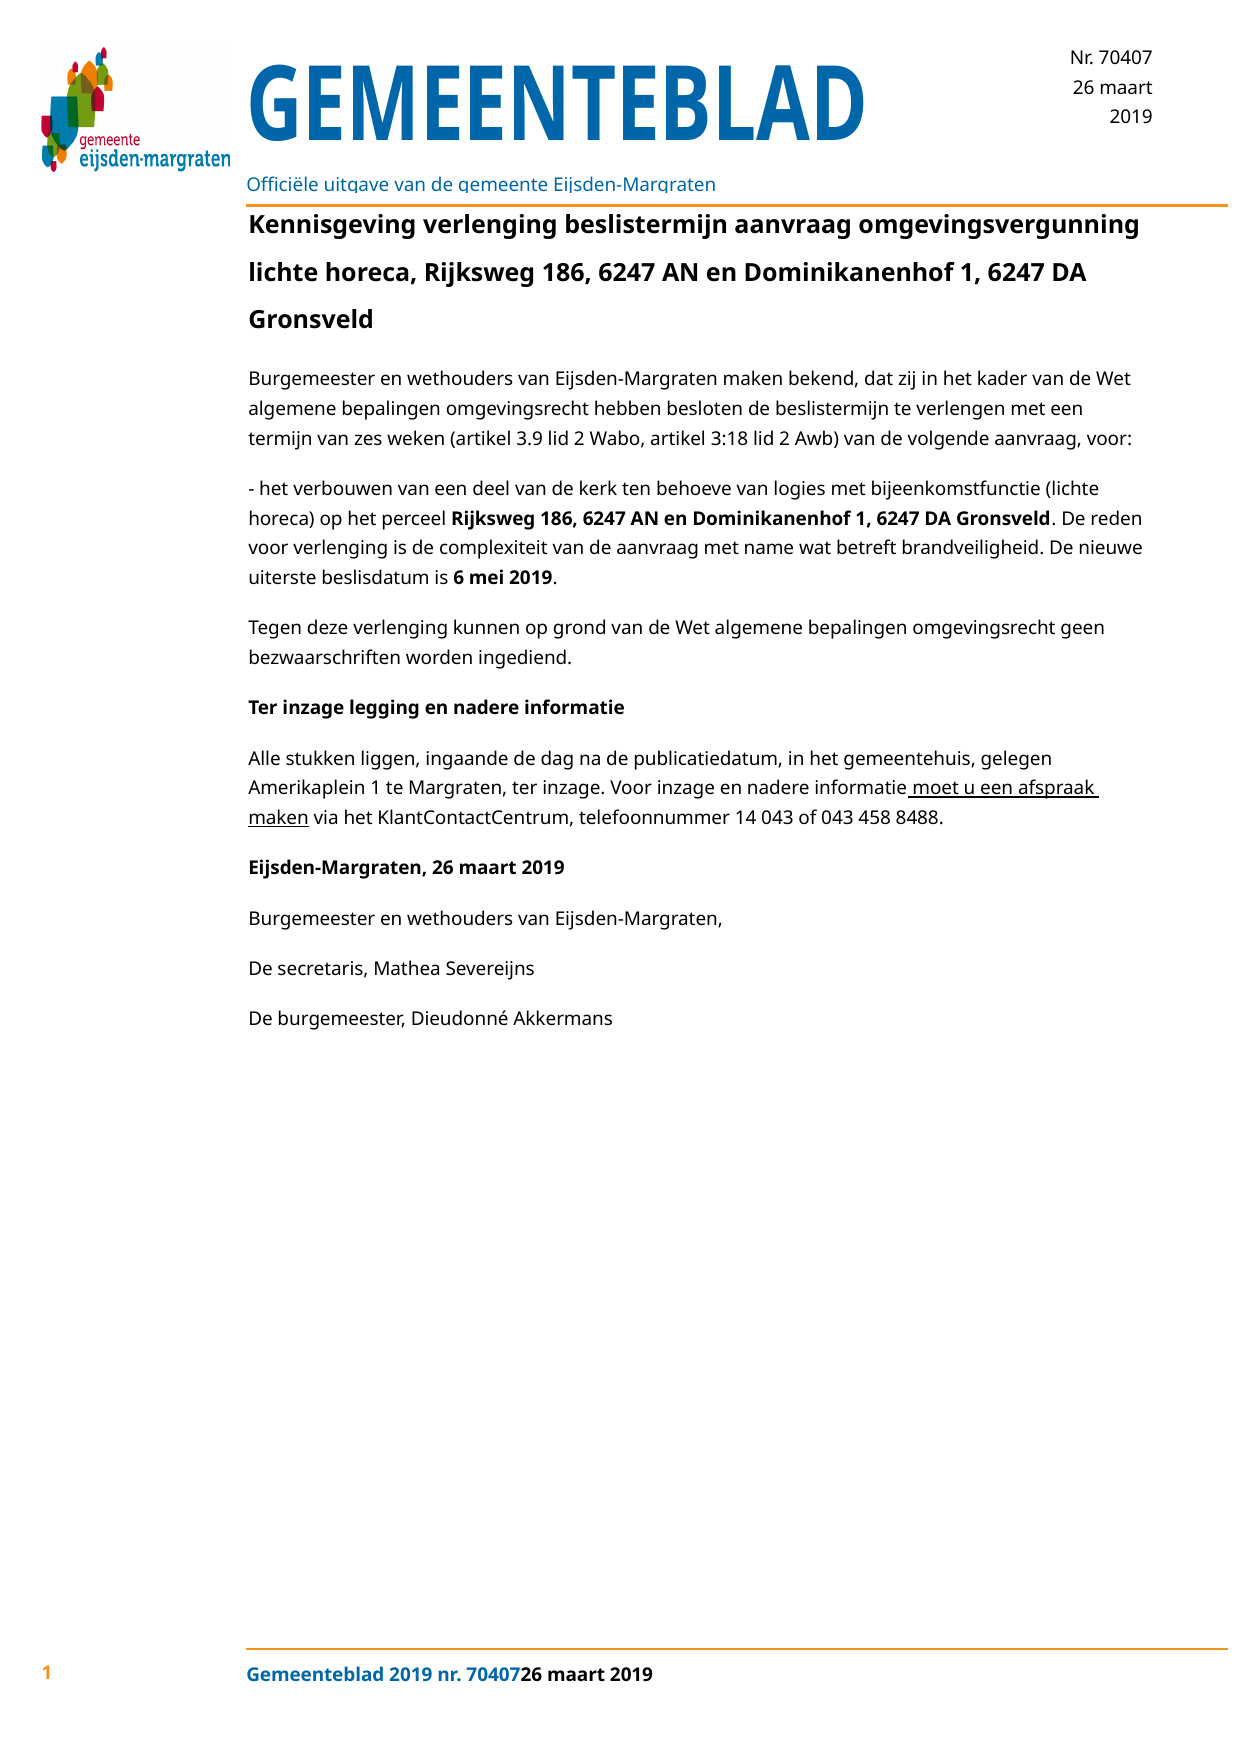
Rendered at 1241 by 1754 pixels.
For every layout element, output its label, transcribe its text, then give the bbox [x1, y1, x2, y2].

text - het verbouwen van een deel van de kerk ten behoeve van logies met bijeenkomstfunctie (lichte horeca) op het perceel Rijksweg 186, 6247 AN en Dominikanenhof 1, 6247 DA Gronsveld. De reden voor verlenging is de complexiteit van de aanvraag met name wat betreft brandveiligheid. De nieuwe uiterste beslisdatum is 6 mei 2019. [248, 475, 1152, 589]
text Burgemeester en wethouders van Eijsden-Margraten, [248, 905, 1152, 930]
text Kennisgeving verlenging beslistermijn aanvraag omgevingsvergunning lichte horeca, Rijksweg 186, 6247 AN en Dominikanenhof 1, 6247 DA Gronsveld [248, 207, 1152, 336]
text Tegen deze verlenging kunnen op grond van de Wet algemene bepalingen omgevingsrecht geen bezwaarschriften worden ingediend. [248, 614, 1152, 669]
text Ter inzage legging en nadere informatie [248, 694, 1152, 720]
text De burgemeester, Dieudonné Akkermans [248, 1006, 1152, 1031]
text Burgemeester en wethouders van Eijsden-Margraten maken bekend, dat zij in het kader van de Wet algemene bepalingen omgevingsrecht hebben besloten de beslistermijn te verlengen met een termijn van zes weken (artikel 3.9 lid 2 Wabo, artikel 3:18 lid 2 Awb) van de volgende aanvraag, voor: [248, 366, 1152, 450]
text Eijsden-Margraten, 26 maart 2019 [248, 854, 1152, 880]
picture [41, 47, 231, 172]
text Alle stukken liggen, ingaande de dag na de publicatiedatum, in het gemeentehuis, gelegen Amerikaplein 1 te Margraten, ter inzage. Voor inzage en nadere informatie moet u een afspraak maken via het KlantContactCentrum, telefoonnummer 14 043 of 043 458 8488. [248, 745, 1152, 829]
text De secretaris, Mathea Severeijns [248, 955, 1152, 981]
